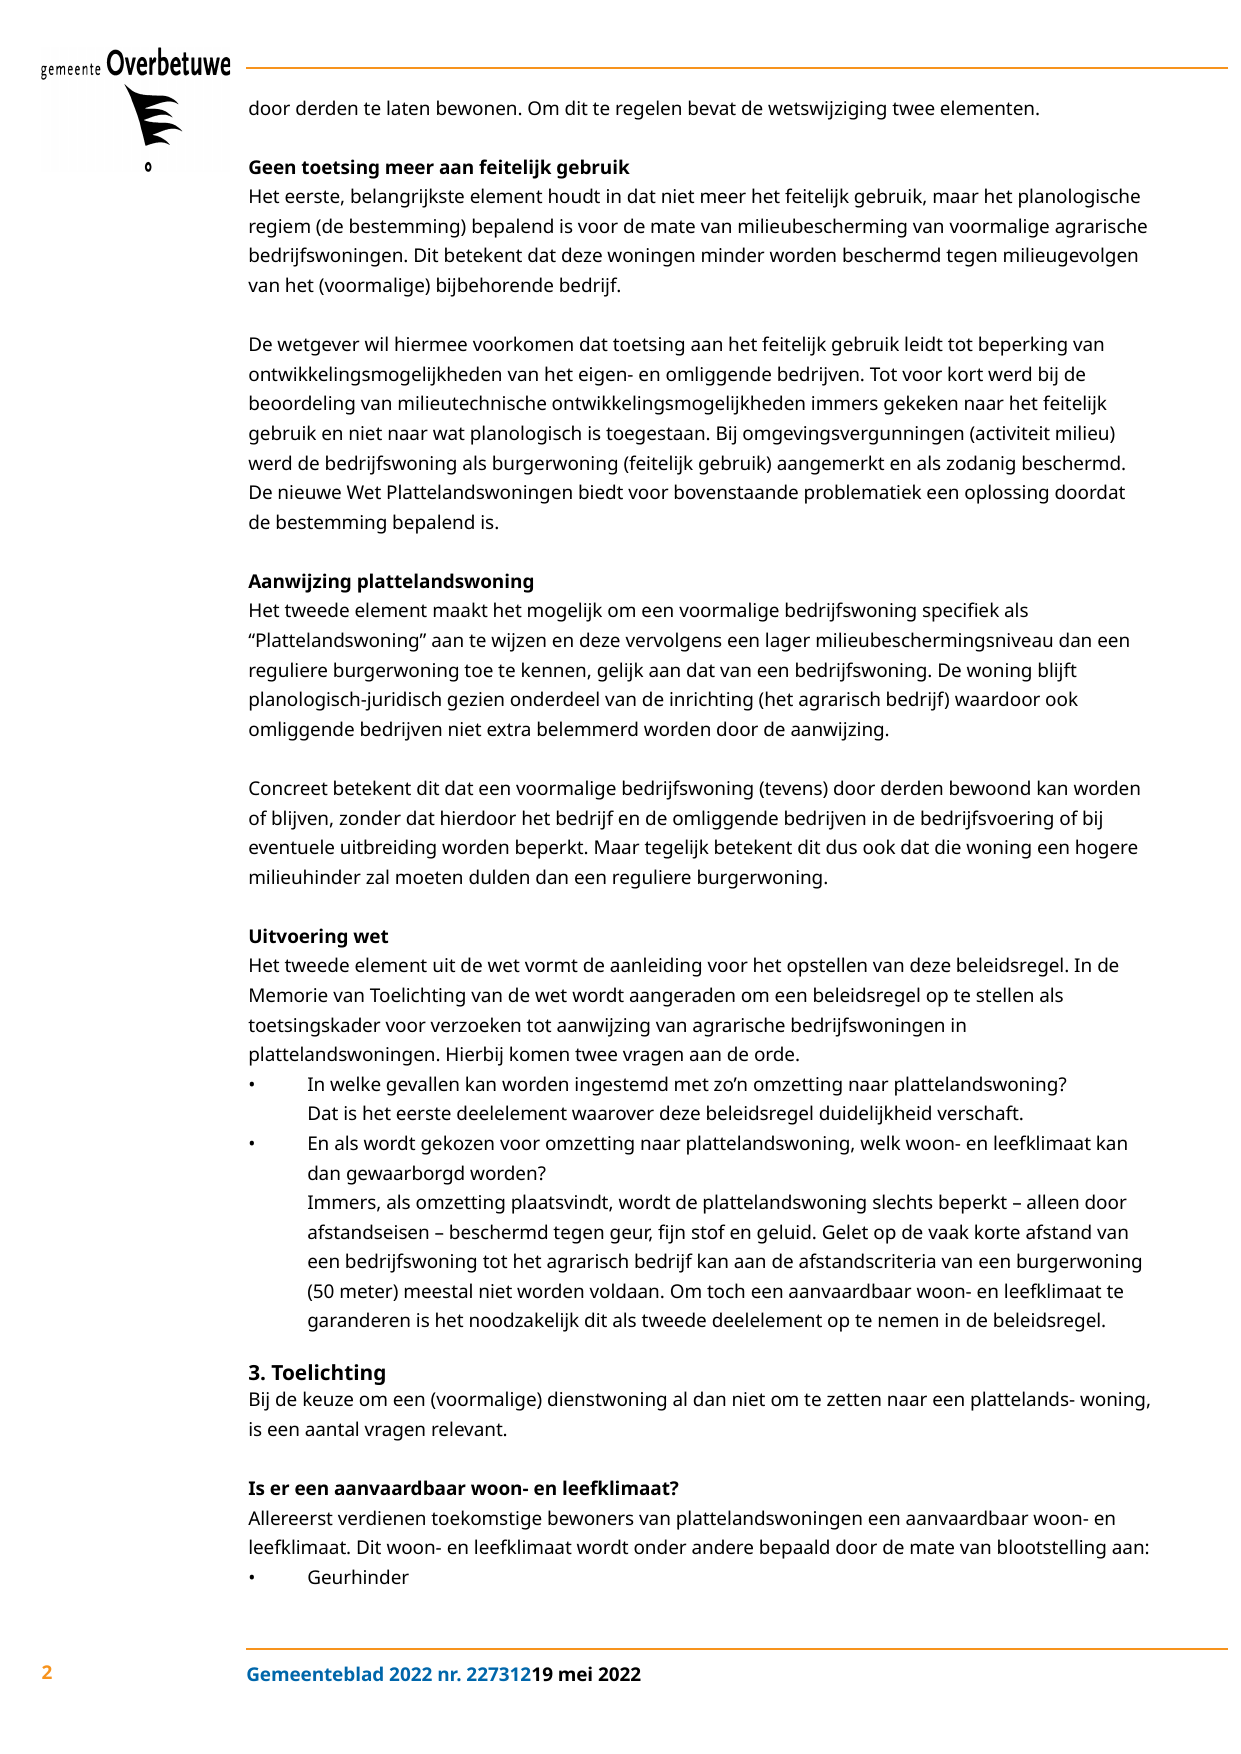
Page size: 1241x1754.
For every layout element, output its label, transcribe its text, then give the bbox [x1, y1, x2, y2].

text Aanwijzing plattelandswoning [248, 568, 1152, 594]
list Immers, als omzetting plaatsvindt, wordt de plattelandswoning slechts beperkt – alleen door afstandseisen – beschermd tegen geur, fijn stof en geluid. Gelet op de vaak korte afstand van een bedrijfswoning tot het agrarisch bedrijf kan aan de afstandscriteria van een burgerwoning (50 meter) meestal niet worden voldaan. Om toch een aanvaardbaar woon- en leefklimaat te garanderen is het noodzakelijk dit als tweede deelelement op te nemen in de beleidsregel. [248, 1189, 1152, 1333]
list Dat is het eerste deelelement waarover deze beleidsregel duidelijkheid verschaft. [248, 1101, 1152, 1126]
text Allereerst verdienen toekomstige bewoners van plattelandswoningen een aanvaardbaar woon- en leefklimaat. Dit woon- en leefklimaat wordt onder andere bepaald door de mate van blootstelling aan: [248, 1505, 1152, 1560]
text 3. Toelichting [248, 1358, 1152, 1387]
text Het tweede element uit de wet vormt de aanleiding voor het opstellen van deze beleidsregel. In de Memorie van Toelichting van de wet wordt aangeraden om een beleidsregel op te stellen als toetsingskader voor verzoeken tot aanwijzing van agrarische bedrijfswoningen in plattelandswoningen. Hierbij komen twee vragen aan de orde. [248, 953, 1152, 1067]
text Uitvoering wet [248, 923, 1152, 949]
text Bij de keuze om een (voormalige) dienstwoning al dan niet om te zetten naar een plattelands- woning, is een aantal vragen relevant. [248, 1387, 1152, 1442]
text De wetgever wil hiermee voorkomen dat toetsing aan het feitelijk gebruik leidt tot beperking van ontwikkelingsmogelijkheden van het eigen- en omliggende bedrijven. Tot voor kort werd bij de beoordeling van milieutechnische ontwikkelingsmogelijkheden immers gekeken naar het feitelijk gebruik en niet naar wat planologisch is toegestaan. Bij omgevingsvergunningen (activiteit milieu) werd de bedrijfswoning als burgerwoning (feitelijk gebruik) aangemerkt en als zodanig beschermd. De nieuwe Wet Plattelandswoningen biedt voor bovenstaande problematiek een oplossing doordat de bestemming bepalend is. [248, 331, 1152, 535]
text Is er een aanvaardbaar woon- en leefklimaat? [248, 1475, 1152, 1501]
text door derden te laten bewonen. Om dit te regelen bevat de wetswijziging twee elementen. [248, 95, 1152, 121]
list En als wordt gekozen voor omzetting naar plattelandswoning, welk woon- en leefklimaat kan dan gewaarborgd worden? [248, 1130, 1152, 1186]
list In welke gevallen kan worden ingestemd met zo’n omzetting naar plattelandswoning? [248, 1071, 1152, 1097]
list Geurhinder [248, 1564, 1152, 1590]
text Geen toetsing meer aan feitelijk gebruik [248, 154, 1152, 180]
text Concreet betekent dit dat een voormalige bedrijfswoning (tevens) door derden bewoond kan worden of blijven, zonder dat hierdoor het bedrijf en de omliggende bedrijven in de bedrijfsvoering of bij eventuele uitbreiding worden beperkt. Maar tegelijk betekent dit dus ook dat die woning een hogere milieuhinder zal moeten dulden dan een reguliere burgerwoning. [248, 775, 1152, 890]
text Het tweede element maakt het mogelijk om een voormalige bedrijfswoning specifiek als “Plattelandswoning” aan te wijzen en deze vervolgens een lager milieubeschermingsniveau dan een reguliere burgerwoning toe te kennen, gelijk aan dat van een bedrijfswoning. De woning blijft planologisch-juridisch gezien onderdeel van de inrichting (het agrarisch bedrijf) waardoor ook omliggende bedrijven niet extra belemmerd worden door de aanwijzing. [248, 598, 1152, 742]
picture [41, 47, 231, 172]
text Het eerste, belangrijkste element houdt in dat niet meer het feitelijk gebruik, maar het planologische regiem (de bestemming) bepalend is voor de mate van milieubescherming van voormalige agrarische bedrijfswoningen. Dit betekent dat deze woningen minder worden beschermd tegen milieugevolgen van het (voormalige) bijbehorende bedrijf. [248, 183, 1152, 298]
